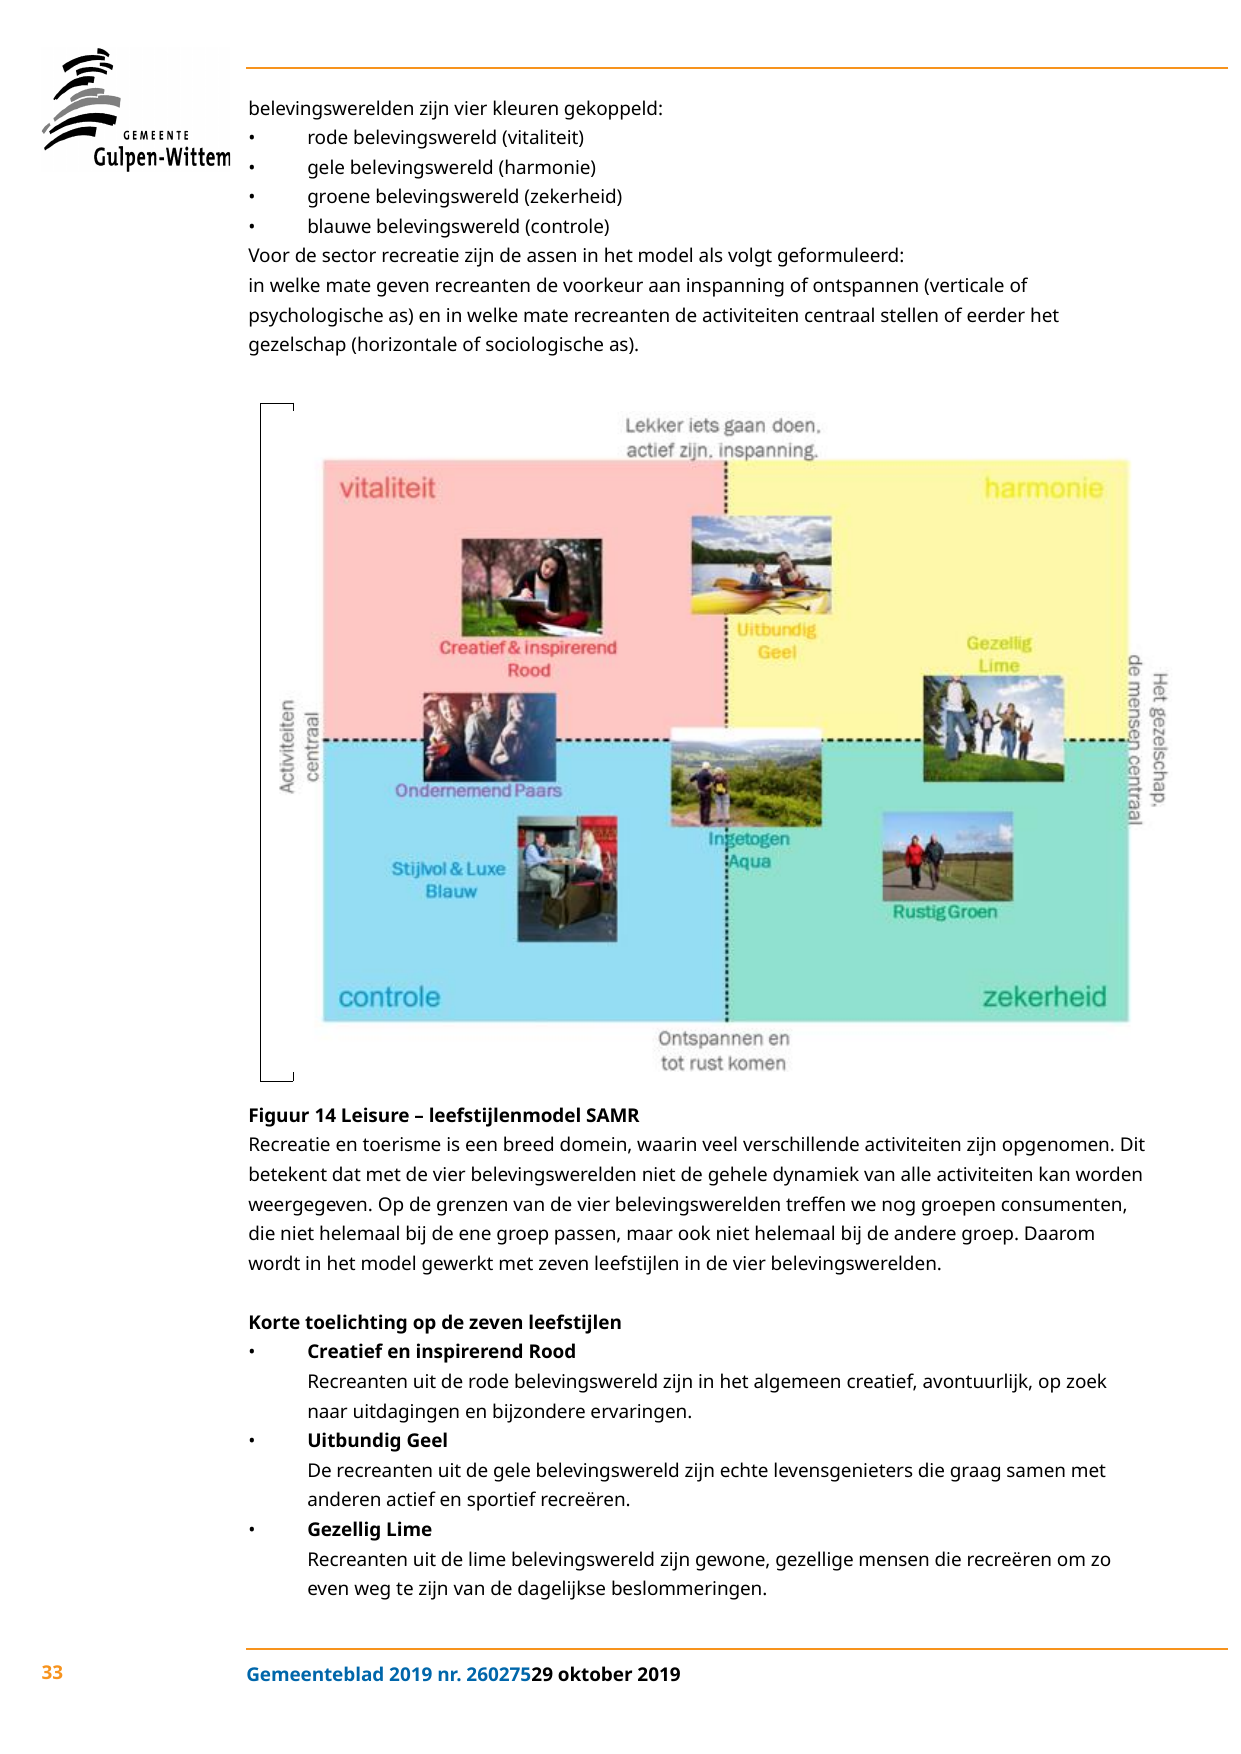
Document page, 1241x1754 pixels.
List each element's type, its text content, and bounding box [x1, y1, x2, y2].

text Figuur 14 Leisure – leefstijlenmodel SAMR [248, 1102, 1152, 1128]
text Recreatie en toerisme is een breed domein, waarin veel verschillende activiteiten zijn opgenomen. Dit betekent dat met de vier belevingswerelden niet de gehele dynamiek van alle activiteiten kan worden weergegeven. Op de grenzen van de vier belevingswerelden treffen we nog groepen consumenten, die niet helemaal bij de ene groep passen, maar ook niet helemaal bij de andere groep. Daarom wordt in het model gewerkt met zeven leefstijlen in de vier belevingswerelden. [248, 1132, 1152, 1276]
list groene belevingswereld (zekerheid) [248, 183, 1152, 209]
list Recreanten uit de lime belevingswereld zijn gewone, gezellige mensen die recreëren om zo even weg te zijn van de dagelijkse beslommeringen. [248, 1546, 1152, 1601]
list rode belevingswereld (vitaliteit) [248, 124, 1152, 150]
list blauwe belevingswereld (controle) [248, 213, 1152, 239]
list Creatief en inspirerend Rood [248, 1339, 1152, 1364]
list gele belevingswereld (harmonie) [248, 154, 1152, 180]
picture [41, 47, 231, 172]
list De recreanten uit de gele belevingswereld zijn echte levensgenieters die graag samen met anderen actief en sportief recreëren. [248, 1457, 1152, 1512]
picture [268, 411, 1173, 1072]
text Voor de sector recreatie zijn de assen in het model als volgt geformuleerd: [248, 243, 1152, 268]
text belevingswerelden zijn vier kleuren gekoppeld: [248, 95, 1152, 121]
list Uitbundig Geel [248, 1427, 1152, 1453]
list Recreanten uit de rode belevingswereld zijn in het algemeen creatief, avontuurlijk, op zoek naar uitdagingen en bijzondere ervaringen. [248, 1368, 1152, 1424]
text in welke mate geven recreanten de voorkeur aan inspanning of ontspannen (verticale of psychologische as) en in welke mate recreanten de activiteiten centraal stellen of eerder het gezelschap (horizontale of sociologische as). [248, 272, 1152, 357]
list Gezellig Lime [248, 1516, 1152, 1542]
text Korte toelichting op de zeven leefstijlen [248, 1309, 1152, 1335]
